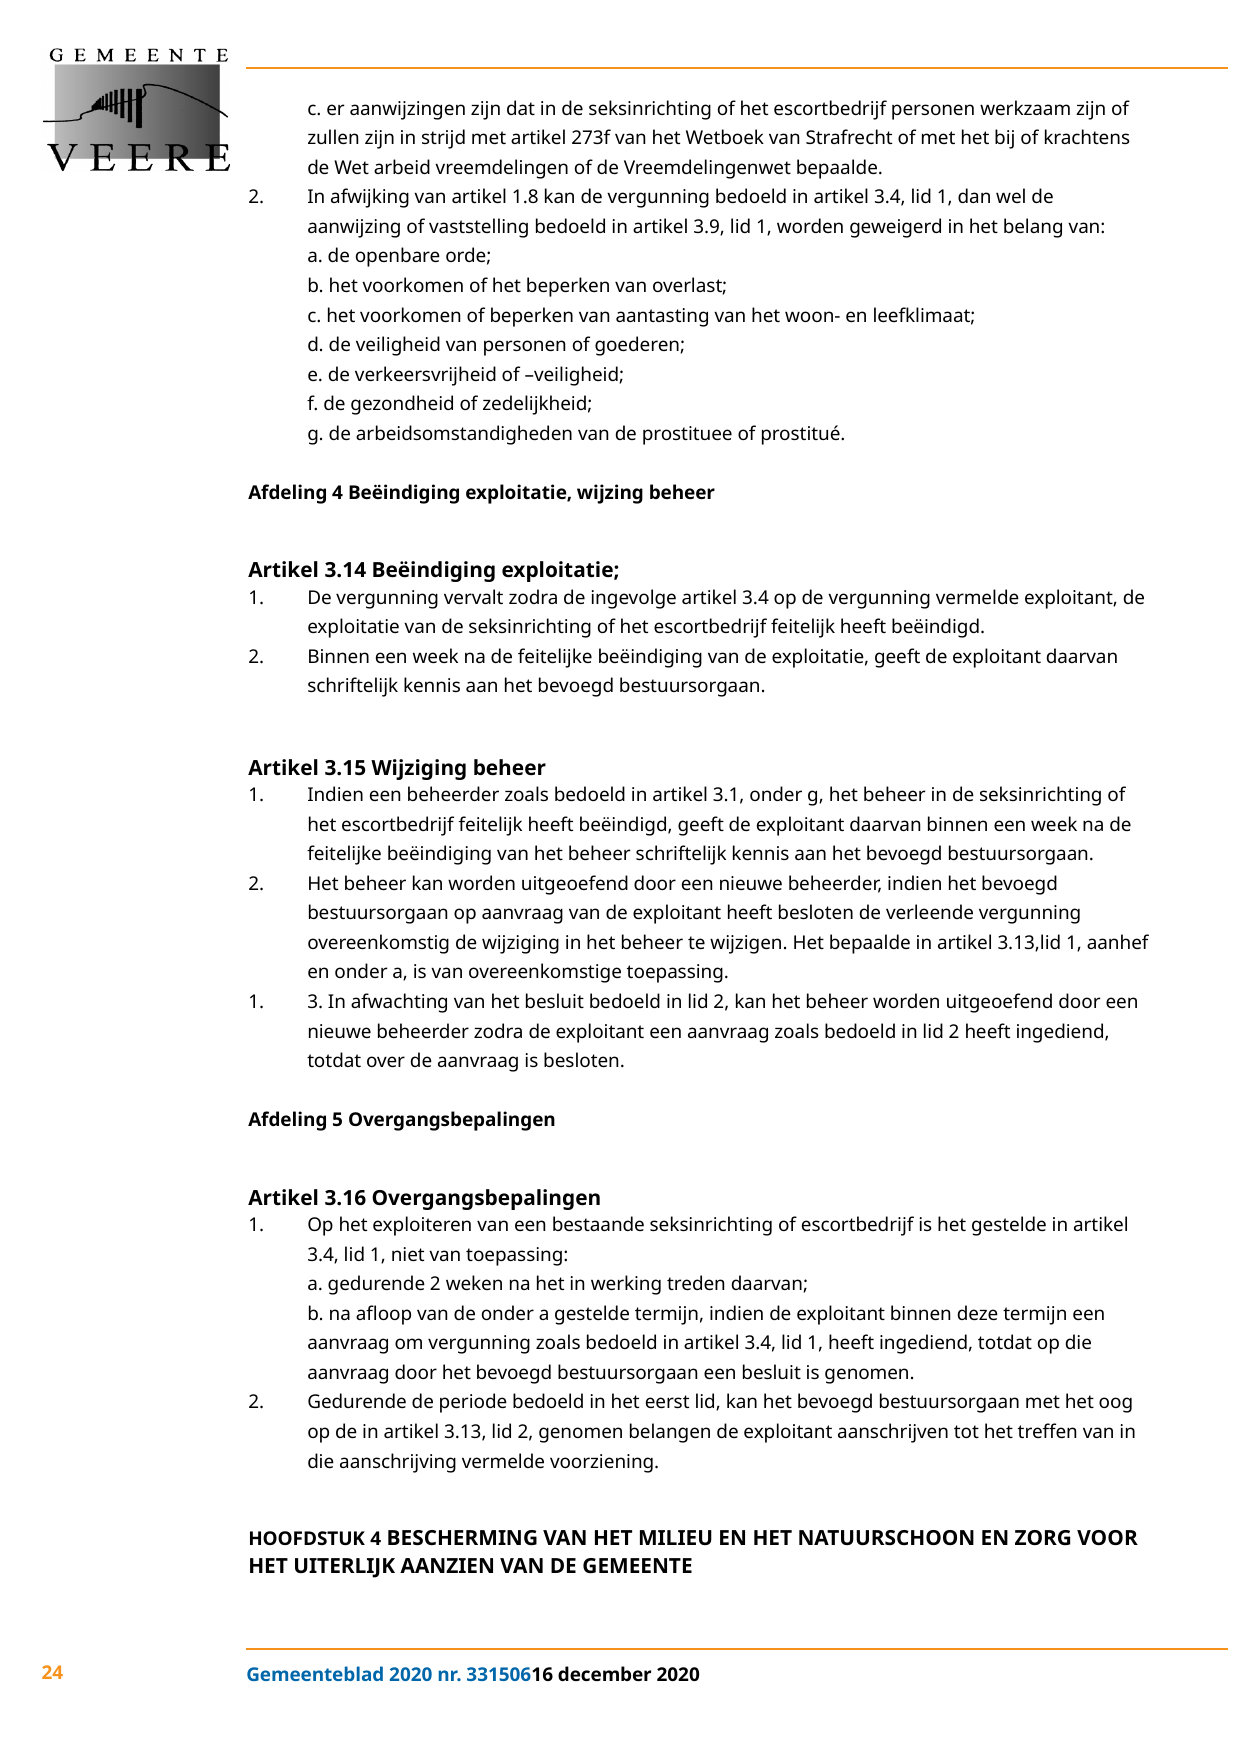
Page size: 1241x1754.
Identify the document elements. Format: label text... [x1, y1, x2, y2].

list Binnen een week na de feitelijke beëindiging van de exploitatie, geeft de exploitant daarvan schriftelijk kennis aan het bevoegd bestuursorgaan. [248, 643, 1152, 698]
text HOOFDSTUK 4 BESCHERMING VAN HET MILIEU EN HET NATUURSCHOON EN ZORG VOOR HET UITERLIJK AANZIEN VAN DE GEMEENTE [248, 1523, 1152, 1580]
list 3. In afwachting van het besluit bedoeld in lid 2, kan het beheer worden uitgeoefend door een nieuwe beheerder zodra de exploitant een aanvraag zoals bedoeld in lid 2 heeft ingediend, totdat over de aanvraag is besloten. [248, 988, 1152, 1073]
text Afdeling 5 Overgangsbepalingen [248, 1107, 1152, 1132]
text Artikel 3.15 Wijziging beheer [248, 753, 1152, 781]
list Het beheer kan worden uitgeoefend door een nieuwe beheerder, indien het bevoegd bestuursorgaan op aanvraag van de exploitant heeft besloten de verleende vergunning overeenkomstig de wijziging in het beheer te wijzigen. Het bepaalde in artikel 3.13,lid 1, aanhef en onder a, is van overeenkomstige toepassing. [248, 870, 1152, 984]
list f. de gezondheid of zedelijkheid; [248, 391, 1152, 416]
text Afdeling 4 Beëindiging exploitatie, wijzing beheer [248, 479, 1152, 505]
list c. er aanwijzingen zijn dat in de seksinrichting of het escortbedrijf personen werkzaam zijn of zullen zijn in strijd met artikel 273f van het Wetboek van Strafrecht of met het bij of krachtens de Wet arbeid vreemdelingen of de Vreemdelingenwet bepaalde. [248, 95, 1152, 180]
list In afwijking van artikel 1.8 kan de vergunning bedoeld in artikel 3.4, lid 1, dan wel de aanwijzing of vaststelling bedoeld in artikel 3.9, lid 1, worden geweigerd in het belang van: [248, 183, 1152, 239]
text Artikel 3.16 Overgangsbepalingen [248, 1183, 1152, 1211]
list b. na afloop van de onder a gestelde termijn, indien de exploitant binnen deze termijn een aanvraag om vergunning zoals bedoeld in artikel 3.4, lid 1, heeft ingediend, totdat op die aanvraag door het bevoegd bestuursorgaan een besluit is genomen. [248, 1300, 1152, 1385]
list Op het exploiteren van een bestaande seksinrichting of escortbedrijf is het gestelde in artikel 3.4, lid 1, niet van toepassing: [248, 1211, 1152, 1266]
list Indien een beheerder zoals bedoeld in artikel 3.1, onder g, het beheer in de seksinrichting of het escortbedrijf feitelijk heeft beëindigd, geeft de exploitant daarvan binnen een week na de feitelijke beëindiging van het beheer schriftelijk kennis aan het bevoegd bestuursorgaan. [248, 781, 1152, 866]
picture [41, 47, 231, 172]
list a. de openbare orde; [248, 243, 1152, 268]
list a. gedurende 2 weken na het in werking treden daarvan; [248, 1270, 1152, 1296]
list d. de veiligheid van personen of goederen; [248, 331, 1152, 357]
list b. het voorkomen of het beperken van overlast; [248, 272, 1152, 298]
text Artikel 3.14 Beëindiging exploitatie; [248, 556, 1152, 584]
list Gedurende de periode bedoeld in het eerst lid, kan het bevoegd bestuursorgaan met het oog op de in artikel 3.13, lid 2, genomen belangen de exploitant aanschrijven tot het treffen van in die aanschrijving vermelde voorziening. [248, 1389, 1152, 1473]
list c. het voorkomen of beperken van aantasting van het woon- en leefklimaat; [248, 302, 1152, 328]
list De vergunning vervalt zodra de ingevolge artikel 3.4 op de vergunning vermelde exploitant, de exploitatie van de seksinrichting of het escortbedrijf feitelijk heeft beëindigd. [248, 584, 1152, 639]
list e. de verkeersvrijheid of –veiligheid; [248, 361, 1152, 387]
list g. de arbeidsomstandigheden van de prostituee of prostitué. [248, 420, 1152, 446]
